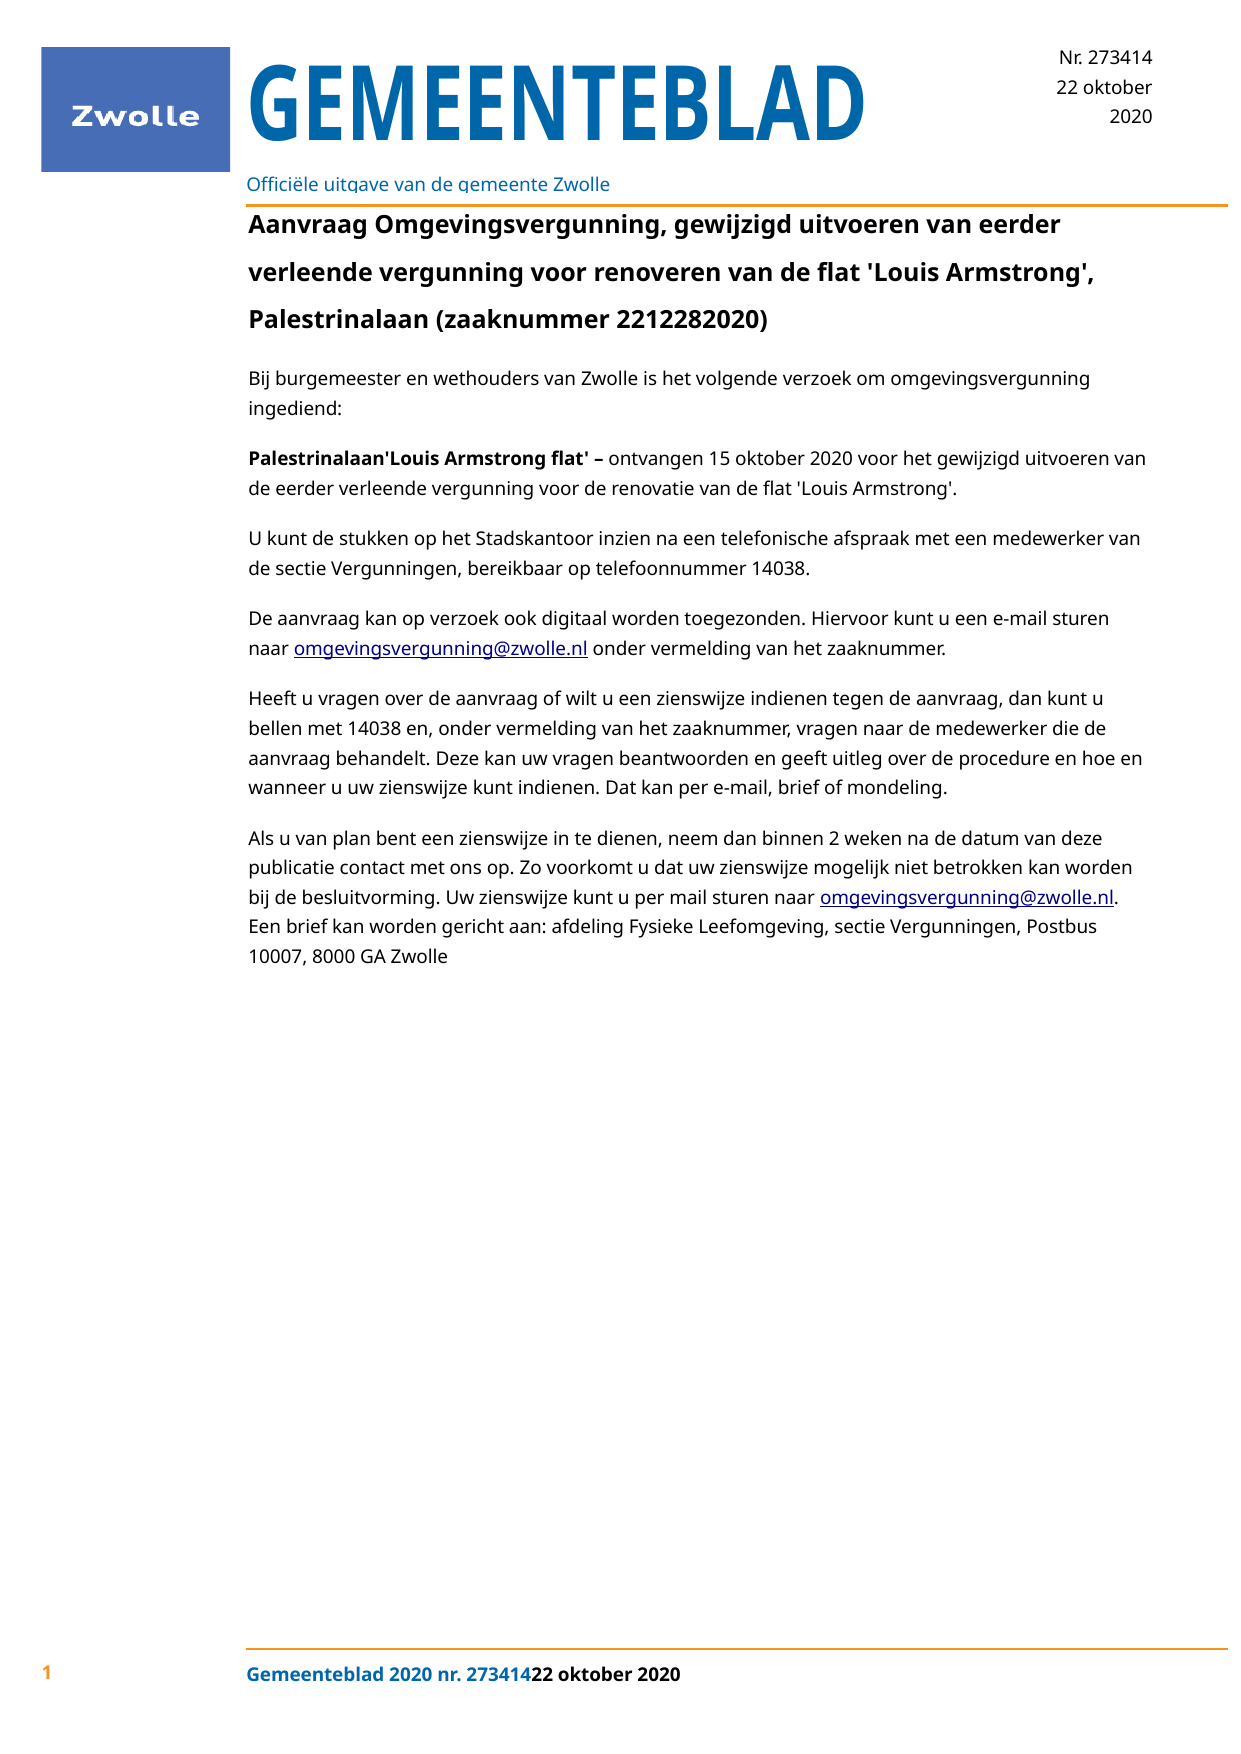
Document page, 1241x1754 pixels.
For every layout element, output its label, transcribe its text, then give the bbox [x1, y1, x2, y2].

text U kunt de stukken op het Stadskantoor inzien na een telefonische afspraak met een medewerker van de sectie Vergunningen, bereikbaar op telefoonnummer 14038. [248, 526, 1152, 581]
text Aanvraag Omgevingsvergunning, gewijzigd uitvoeren van eerder verleende vergunning voor renoveren van de flat 'Louis Armstrong', Palestrinalaan (zaaknummer 2212282020) [248, 207, 1152, 336]
text Bij burgemeester en wethouders van Zwolle is het volgende verzoek om omgevingsvergunning ingediend: [248, 366, 1152, 421]
picture [41, 47, 231, 172]
text De aanvraag kan op verzoek ook digitaal worden toegezonden. Hiervoor kunt u een e-mail sturen naar omgevingsvergunning@zwolle.nl onder vermelding van het zaaknummer. [248, 606, 1152, 661]
text Als u van plan bent een zienswijze in te dienen, neem dan binnen 2 weken na de datum van deze publicatie contact met ons op. Zo voorkomt u dat uw zienswijze mogelijk niet betrokken kan worden bij de besluitvorming. Uw zienswijze kunt u per mail sturen naar omgevingsvergunning@zwolle.nl. Een brief kan worden gericht aan: afdeling Fysieke Leefomgeving, sectie Vergunningen, Postbus 10007, 8000 GA Zwolle [248, 825, 1152, 969]
text Palestrinalaan'Louis Armstrong flat' – ontvangen 15 oktober 2020 voor het gewijzigd uitvoeren van de eerder verleende vergunning voor de renovatie van de flat 'Louis Armstrong'. [248, 446, 1152, 501]
text Heeft u vragen over de aanvraag of wilt u een zienswijze indienen tegen de aanvraag, dan kunt u bellen met 14038 en, onder vermelding van het zaaknummer, vragen naar de medewerker die de aanvraag behandelt. Deze kan uw vragen beantwoorden en geeft uitleg over de procedure en hoe en wanneer u uw zienswijze kunt indienen. Dat kan per e-mail, brief of mondeling. [248, 686, 1152, 800]
